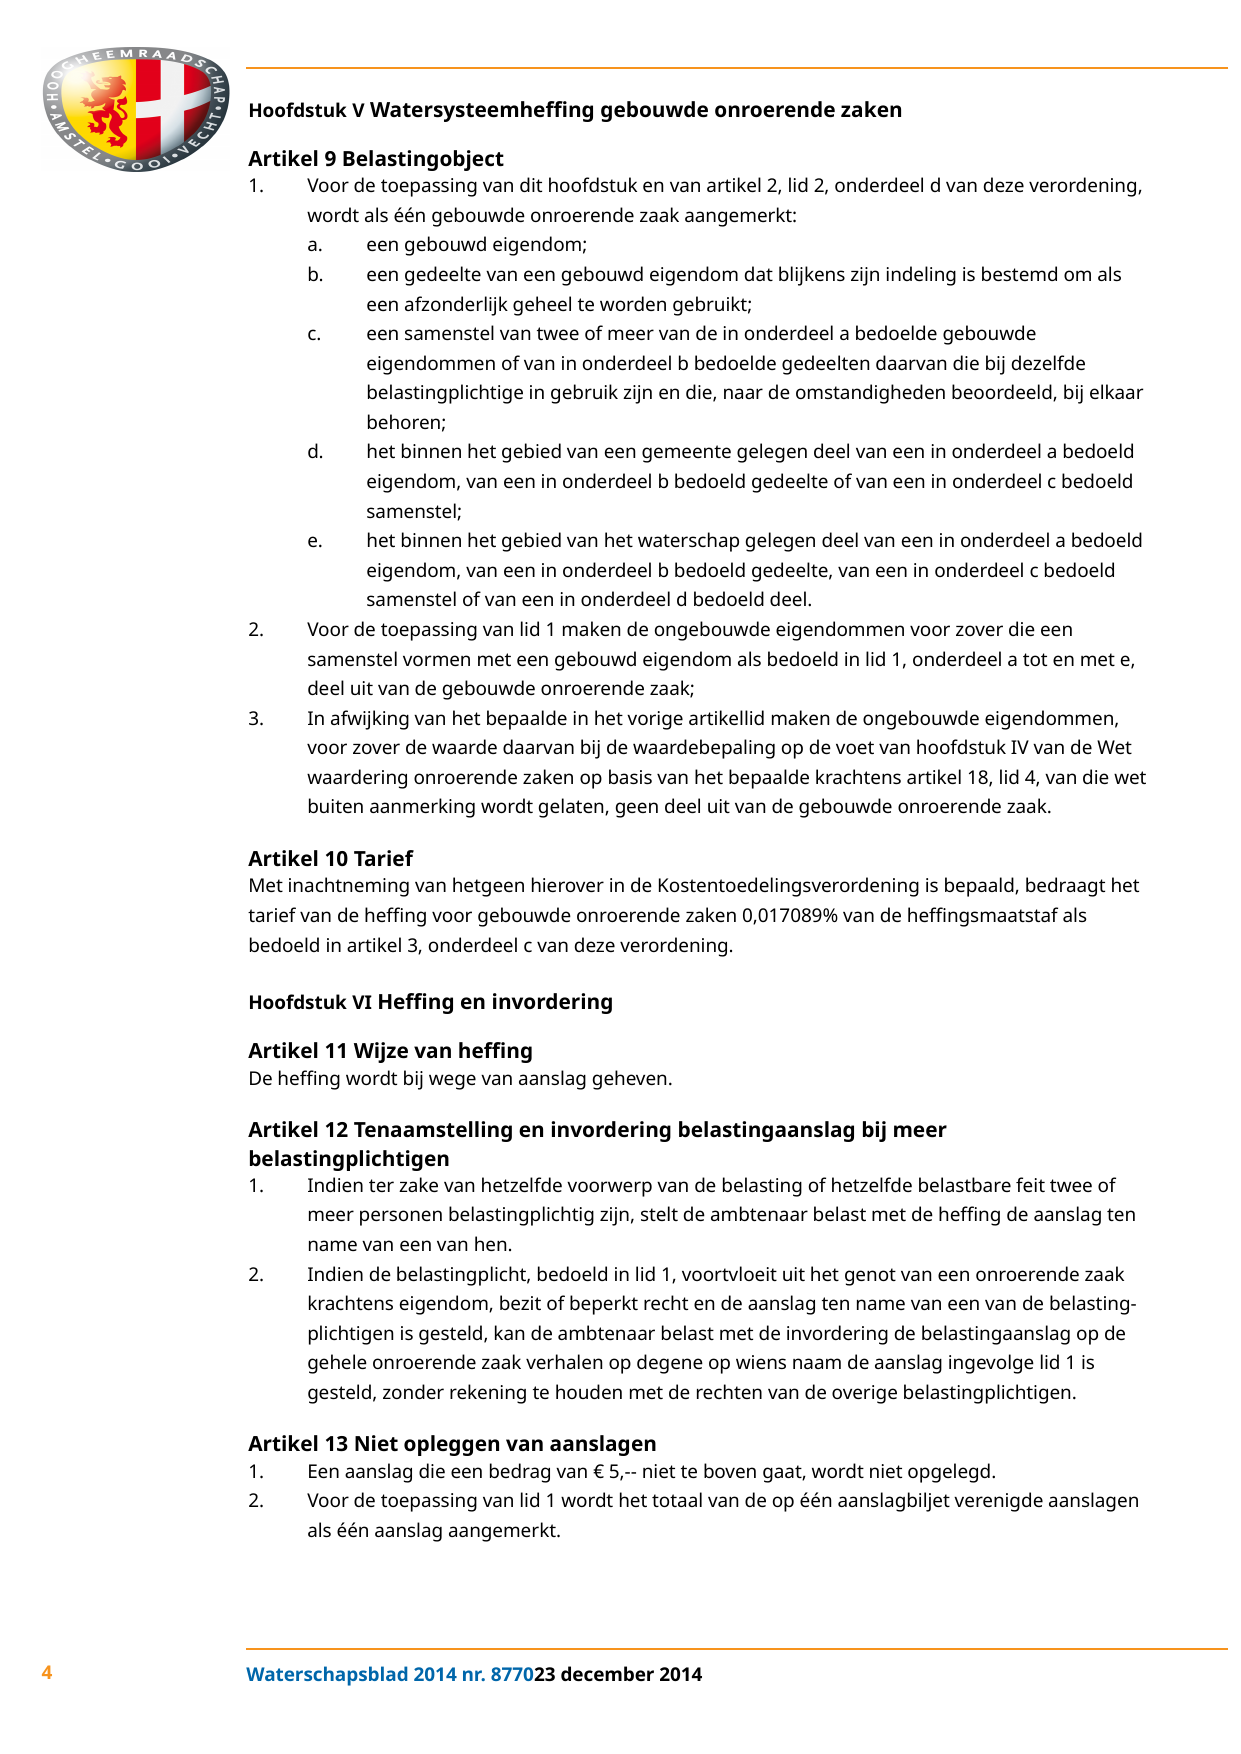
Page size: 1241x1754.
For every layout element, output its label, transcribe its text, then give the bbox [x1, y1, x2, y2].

list een gedeelte van een gebouwd eigendom dat blijkens zijn indeling is bestemd om als een afzonderlijk geheel te worden gebruikt; [307, 261, 1152, 317]
list Voor de toepassing van dit hoofdstuk en van artikel 2, lid 2, onderdeel d van deze verordening, wordt als één gebouwde onroerende zaak aangemerkt: [248, 172, 1152, 228]
text Hoofdstuk VI Heffing en invordering [248, 987, 1152, 1016]
list het binnen het gebied van een gemeente gelegen deel van een in onderdeel a bedoeld eigendom, van een in onderdeel b bedoeld gedeelte of van een in onderdeel c bedoeld samenstel; [307, 439, 1152, 524]
list het binnen het gebied van het waterschap gelegen deel van een in onderdeel a bedoeld eigendom, van een in onderdeel b bedoeld gedeelte, van een in onderdeel c bedoeld samenstel of van een in onderdeel d bedoeld deel. [307, 527, 1152, 612]
list een gebouwd eigendom; [307, 232, 1152, 257]
list Voor de toepassing van lid 1 maken de ongebouwde eigendommen voor zover die een samenstel vormen met een gebouwd eigendom als bedoeld in lid 1, onderdeel a tot en met e, deel uit van de gebouwde onroerende zaak; [248, 616, 1152, 701]
text Hoofdstuk V Watersysteemheffing gebouwde onroerende zaken [248, 95, 1152, 123]
text Artikel 13 Niet opleggen van aanslagen [248, 1429, 1152, 1458]
list een samenstel van twee of meer van de in onderdeel a bedoelde gebouwde eigendommen of van in onderdeel b bedoelde gedeelten daarvan die bij dezelfde belastingplichtige in gebruik zijn en die, naar de omstandigheden beoordeeld, bij elkaar behoren; [307, 320, 1152, 435]
picture [41, 47, 231, 172]
text Artikel 12 Tenaamstelling en invordering belastingaanslag bij meer belastingplichtigen [248, 1115, 1152, 1172]
list Voor de toepassing van lid 1 wordt het totaal van de op één aanslagbiljet verenigde aanslagen als één aanslag aangemerkt. [248, 1488, 1152, 1543]
list In afwijking van het bepaalde in het vorige artikellid maken de ongebouwde eigendommen, voor zover de waarde daarvan bij de waardebepaling op de voet van hoofdstuk IV van de Wet waardering onroerende zaken op basis van het bepaalde krachtens artikel 18, lid 4, van die wet buiten aanmerking wordt gelaten, geen deel uit van de gebouwde onroerende zaak. [248, 705, 1152, 819]
text Met inachtneming van hetgeen hierover in de Kostentoedelingsverordening is bepaald, bedraagt het tarief van de heffing voor gebouwde onroerende zaken 0,017089% van de heffingsmaatstaf als bedoeld in artikel 3, onderdeel c van deze verordening. [248, 873, 1152, 957]
text De heffing wordt bij wege van aanslag geheven. [248, 1065, 1152, 1091]
list Een aanslag die een bedrag van € 5,-- niet te boven gaat, wordt niet opgelegd. [248, 1458, 1152, 1484]
text Artikel 9 Belastingobject [248, 144, 1152, 172]
text Artikel 11 Wijze van heffing [248, 1036, 1152, 1065]
text Artikel 10 Tarief [248, 844, 1152, 873]
list Indien de belastingplicht, bedoeld in lid 1, voortvloeit uit het genot van een onroerende zaak krachtens eigendom, bezit of beperkt recht en de aanslag ten name van een van de belasting-plichtigen is gesteld, kan de ambtenaar belast met de invordering de belastingaanslag op de gehele onroerende zaak verhalen op degene op wiens naam de aanslag ingevolge lid 1 is gesteld, zonder rekening te houden met de rechten van de overige belastingplichtigen. [248, 1261, 1152, 1405]
list Indien ter zake van hetzelfde voorwerp van de belasting of hetzelfde belastbare feit twee of meer personen belastingplichtig zijn, stelt de ambtenaar belast met de heffing de aanslag ten name van een van hen. [248, 1172, 1152, 1257]
